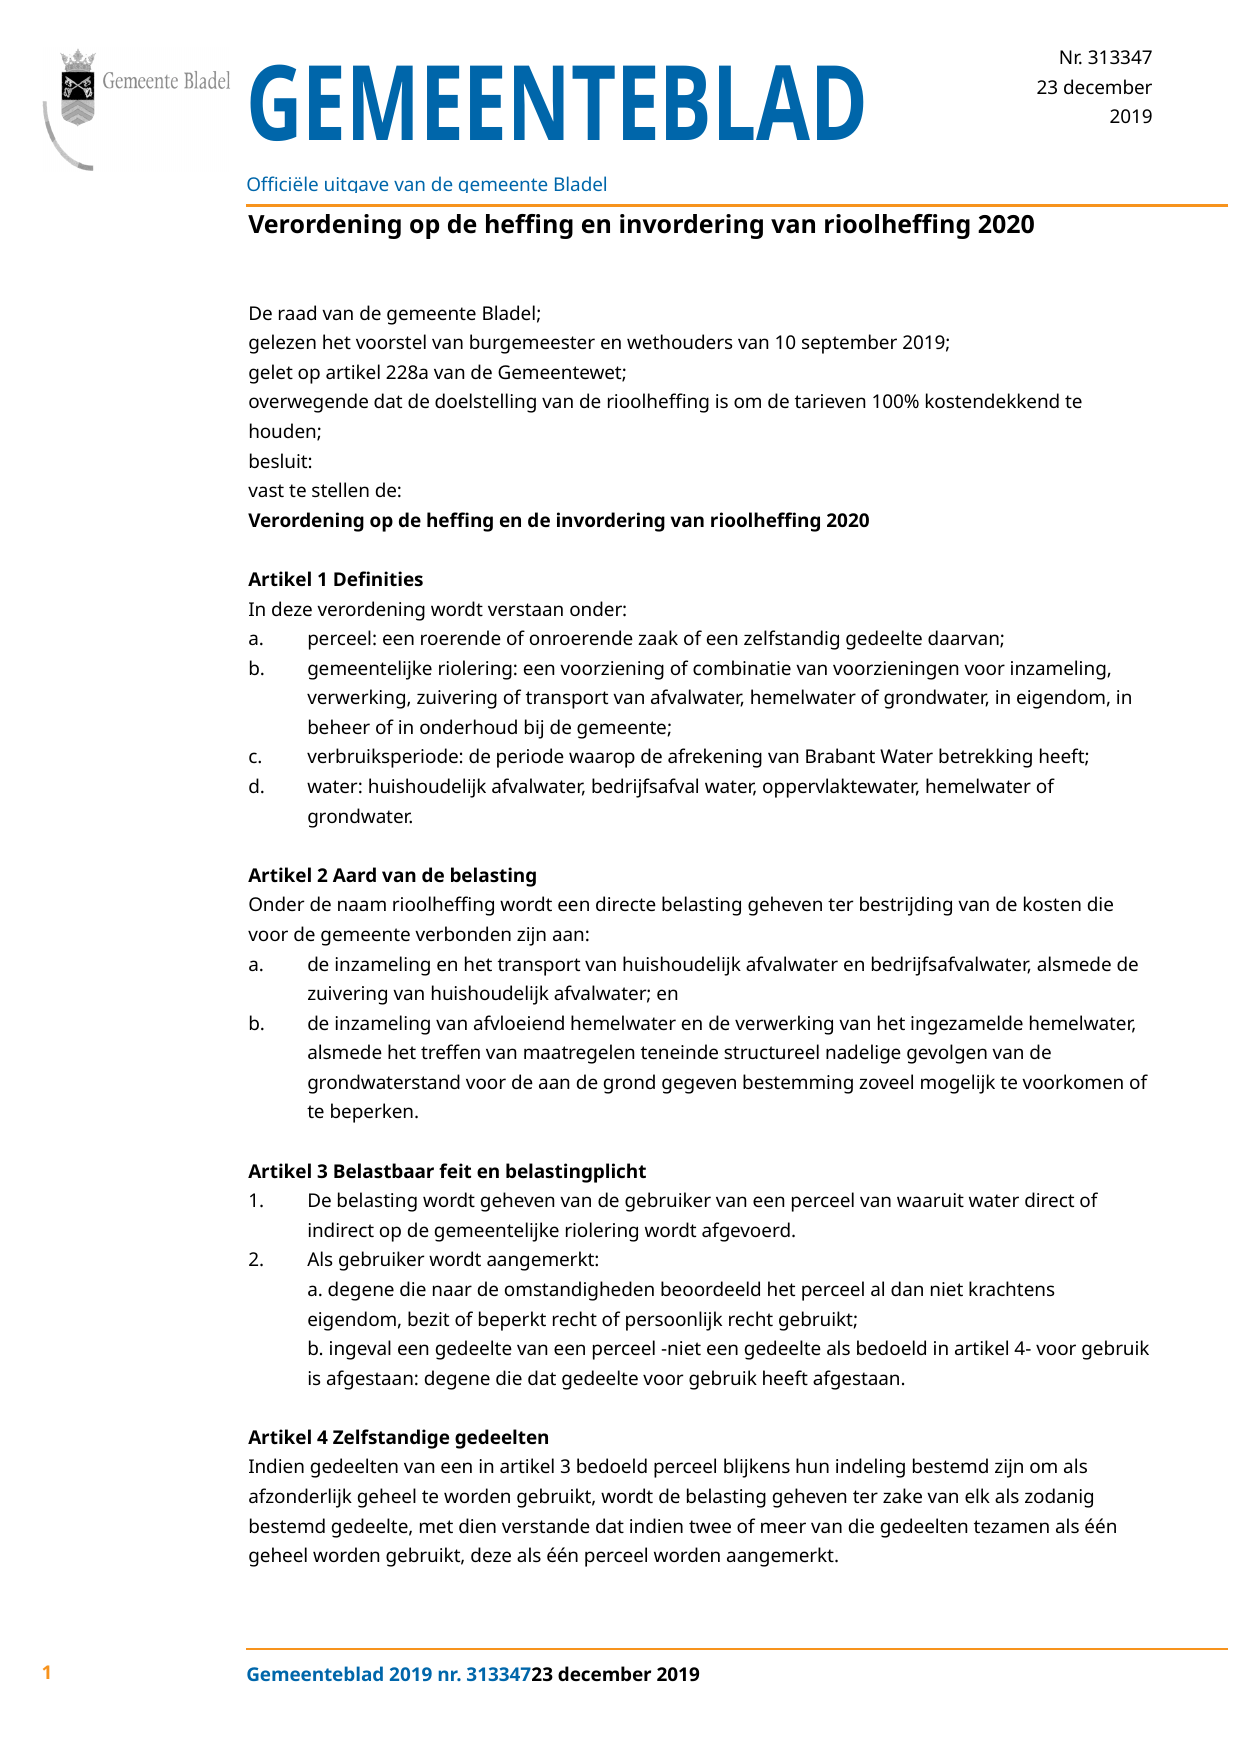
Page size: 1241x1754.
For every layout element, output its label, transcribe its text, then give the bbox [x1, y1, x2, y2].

text Artikel 4 Zelfstandige gedeelten [248, 1424, 1152, 1450]
list gemeentelijke riolering: een voorziening of combinatie van voorzieningen voor inzameling, verwerking, zuivering of transport van afvalwater, hemelwater of grondwater, in eigendom, in beheer of in onderhoud bij de gemeente; [248, 655, 1152, 740]
list De belasting wordt geheven van de gebruiker van een perceel van waaruit water direct of indirect op de gemeentelijke riolering wordt afgevoerd. [248, 1187, 1152, 1243]
list de inzameling van afvloeiend hemelwater en de verwerking van het ingezamelde hemelwater, alsmede het treffen van maatregelen teneinde structureel nadelige gevolgen van de grondwaterstand voor de aan de grond gegeven bestemming zoveel mogelijk te voorkomen of te beperken. [248, 1010, 1152, 1124]
text overwegende dat de doelstelling van de rioolheffing is om de tarieven 100% kostendekkend te [248, 389, 1152, 414]
list de inzameling en het transport van huishoudelijk afvalwater en bedrijfsafvalwater, alsmede de zuivering van huishoudelijk afvalwater; en [248, 951, 1152, 1006]
text vast te stellen de: [248, 477, 1152, 503]
text gelet op artikel 228a van de Gemeentewet; [248, 359, 1152, 385]
list water: huishoudelijk afvalwater, bedrijfsafval water, oppervlaktewater, hemelwater of grondwater. [248, 773, 1152, 828]
text houden; [248, 418, 1152, 444]
list verbruiksperiode: de periode waarop de afrekening van Brabant Water betrekking heeft; [248, 744, 1152, 769]
list Als gebruiker wordt aangemerkt: [248, 1247, 1152, 1272]
text gelezen het voorstel van burgemeester en wethouders van 10 september 2019; [248, 329, 1152, 355]
list perceel: een roerende of onroerende zaak of een zelfstandig gedeelte daarvan; [248, 625, 1152, 651]
picture [41, 47, 231, 172]
text Indien gedeelten van een in artikel 3 bedoeld perceel blijkens hun indeling bestemd zijn om als afzonderlijk geheel te worden gebruikt, wordt de belasting geheven ter zake van elk als zodanig bestemd gedeelte, met dien verstande dat indien twee of meer van die gedeelten tezamen als één geheel worden gebruikt, deze als één perceel worden aangemerkt. [248, 1454, 1152, 1568]
text Verordening op de heffing en de invordering van rioolheffing 2020 [248, 507, 1152, 533]
text Artikel 1 Definities [248, 566, 1152, 592]
text Artikel 2 Aard van de belasting [248, 862, 1152, 888]
list a. degene die naar de omstandigheden beoordeeld het perceel al dan niet krachtens eigendom, bezit of beperkt recht of persoonlijk recht gebruikt; [248, 1276, 1152, 1331]
text De raad van de gemeente Bladel; [248, 300, 1152, 326]
text Onder de naam rioolheffing wordt een directe belasting geheven ter bestrijding van de kosten die voor de gemeente verbonden zijn aan: [248, 892, 1152, 947]
text In deze verordening wordt verstaan onder: [248, 596, 1152, 621]
list b. ingeval een gedeelte van een perceel -niet een gedeelte als bedoeld in artikel 4- voor gebruik is afgestaan: degene die dat gedeelte voor gebruik heeft afgestaan. [248, 1335, 1152, 1391]
text Artikel 3 Belastbaar feit en belastingplicht [248, 1158, 1152, 1183]
text besluit: [248, 448, 1152, 473]
text Verordening op de heffing en invordering van rioolheffing 2020 [248, 207, 1152, 241]
